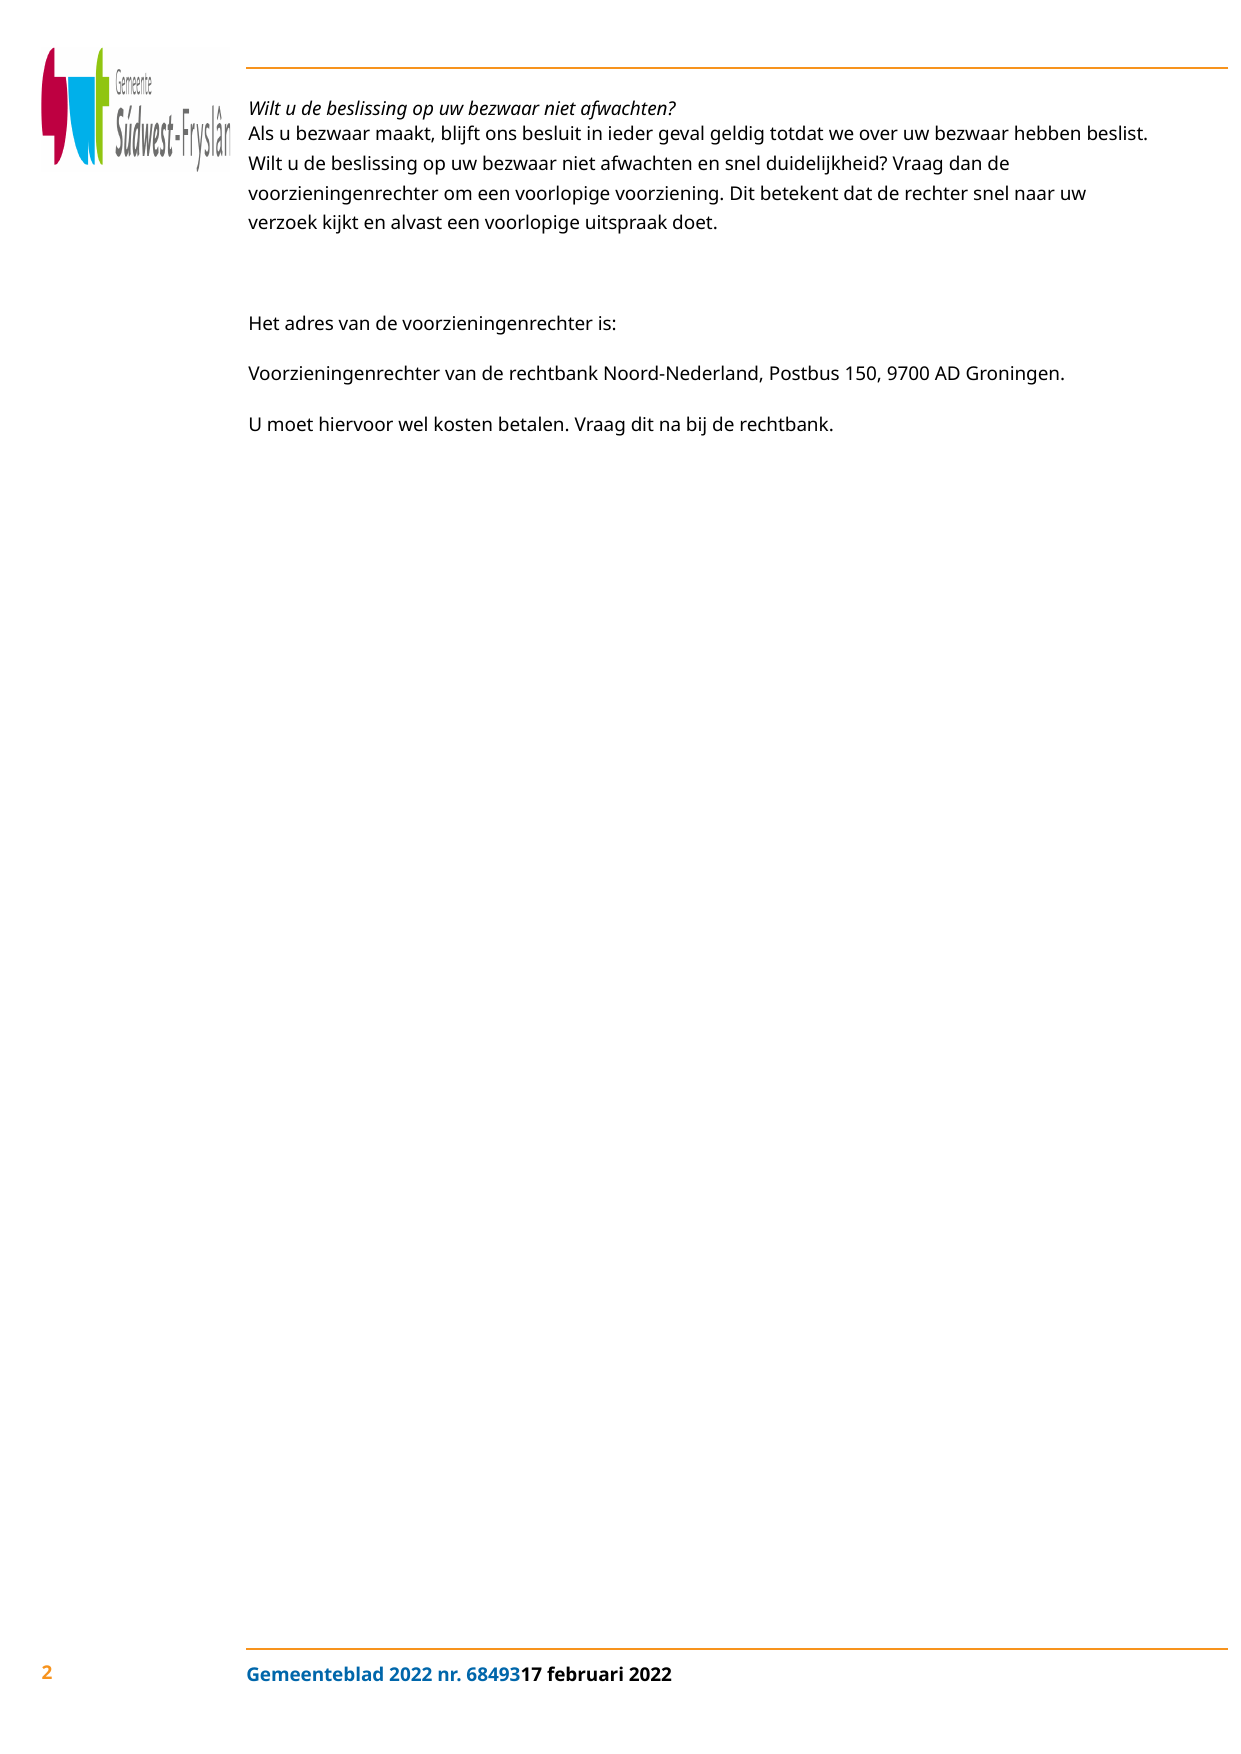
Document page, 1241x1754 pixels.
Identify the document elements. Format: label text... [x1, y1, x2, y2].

text Wilt u de beslissing op uw bezwaar niet afwachten? [248, 95, 1152, 121]
text U moet hiervoor wel kosten betalen. Vraag dit na bij de rechtbank. [248, 411, 1152, 437]
text Voorzieningenrechter van de rechtbank Noord-Nederland, Postbus 150, 9700 AD Groningen. [248, 361, 1152, 386]
text Als u bezwaar maakt, blijft ons besluit in ieder geval geldig totdat we over uw bezwaar hebben beslist. Wilt u de beslissing op uw bezwaar niet afwachten en snel duidelijkheid? Vraag dan de voorzieningenrechter om een voorlopige voorziening. Dit betekent dat de rechter snel naar uw verzoek kijkt en alvast een voorlopige uitspraak doet. [248, 121, 1152, 235]
text Het adres van de voorzieningenrechter is: [248, 310, 1152, 336]
picture [41, 47, 231, 172]
